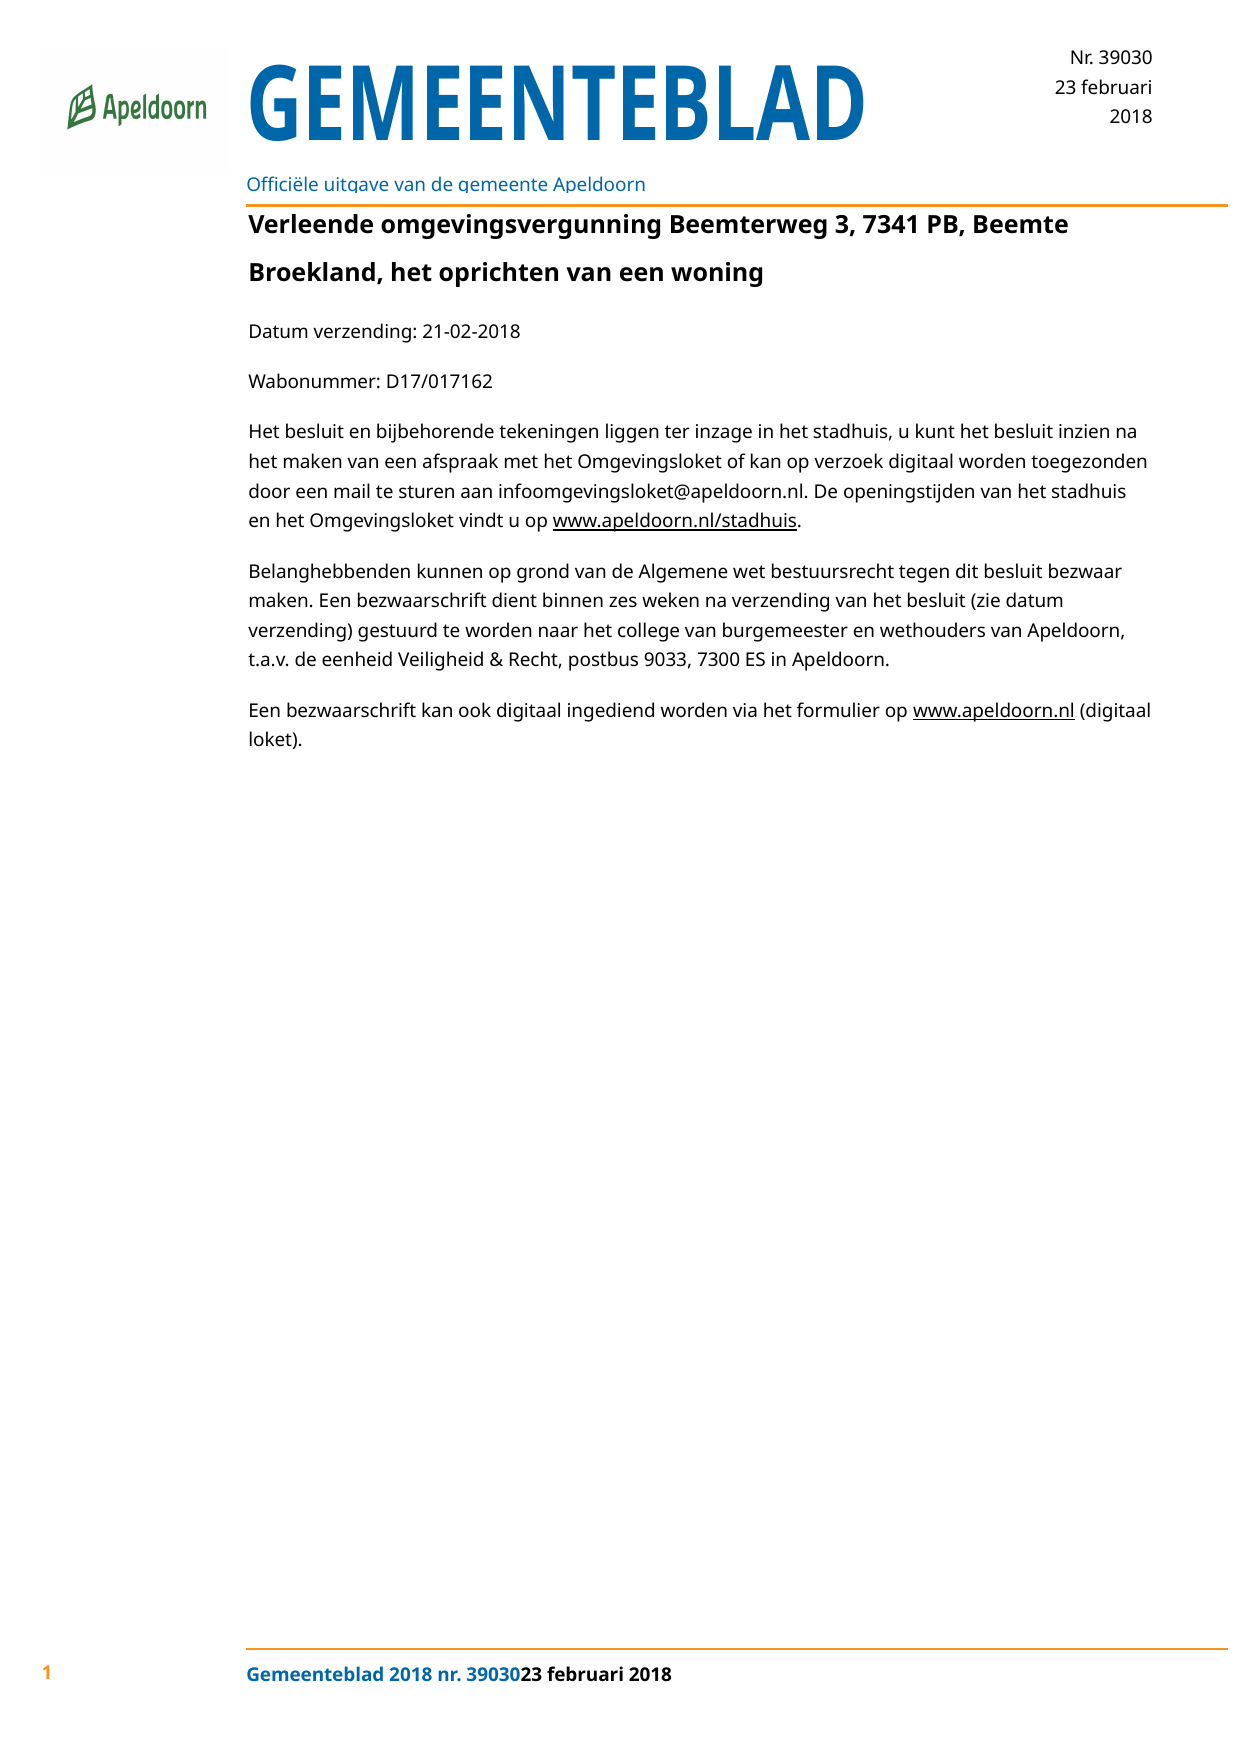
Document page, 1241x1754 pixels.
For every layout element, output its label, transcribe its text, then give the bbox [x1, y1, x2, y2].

text Het besluit en bijbehorende tekeningen liggen ter inzage in het stadhuis, u kunt het besluit inzien na het maken van een afspraak met het Omgevingsloket of kan op verzoek digitaal worden toegezonden door een mail te sturen aan infoomgevingsloket@apeldoorn.nl. De openingstijden van het stadhuis en het Omgevingsloket vindt u op www.apeldoorn.nl/stadhuis. [248, 419, 1152, 533]
text Wabonummer: D17/017162 [248, 368, 1152, 394]
text Datum verzending: 21-02-2018 [248, 318, 1152, 344]
picture [41, 47, 231, 172]
text Een bezwaarschrift kan ook digitaal ingediend worden via het formulier op www.apeldoorn.nl (digitaal loket). [248, 697, 1152, 752]
text Belanghebbenden kunnen op grond van de Algemene wet bestuursrecht tegen dit besluit bezwaar maken. Een bezwaarschrift dient binnen zes weken na verzending van het besluit (zie datum verzending) gestuurd te worden naar het college van burgemeester en wethouders van Apeldoorn, t.a.v. de eenheid Veiligheid & Recht, postbus 9033, 7300 ES in Apeldoorn. [248, 558, 1152, 672]
text Verleende omgevingsvergunning Beemterweg 3, 7341 PB, Beemte Broekland, het oprichten van een woning [248, 207, 1152, 288]
